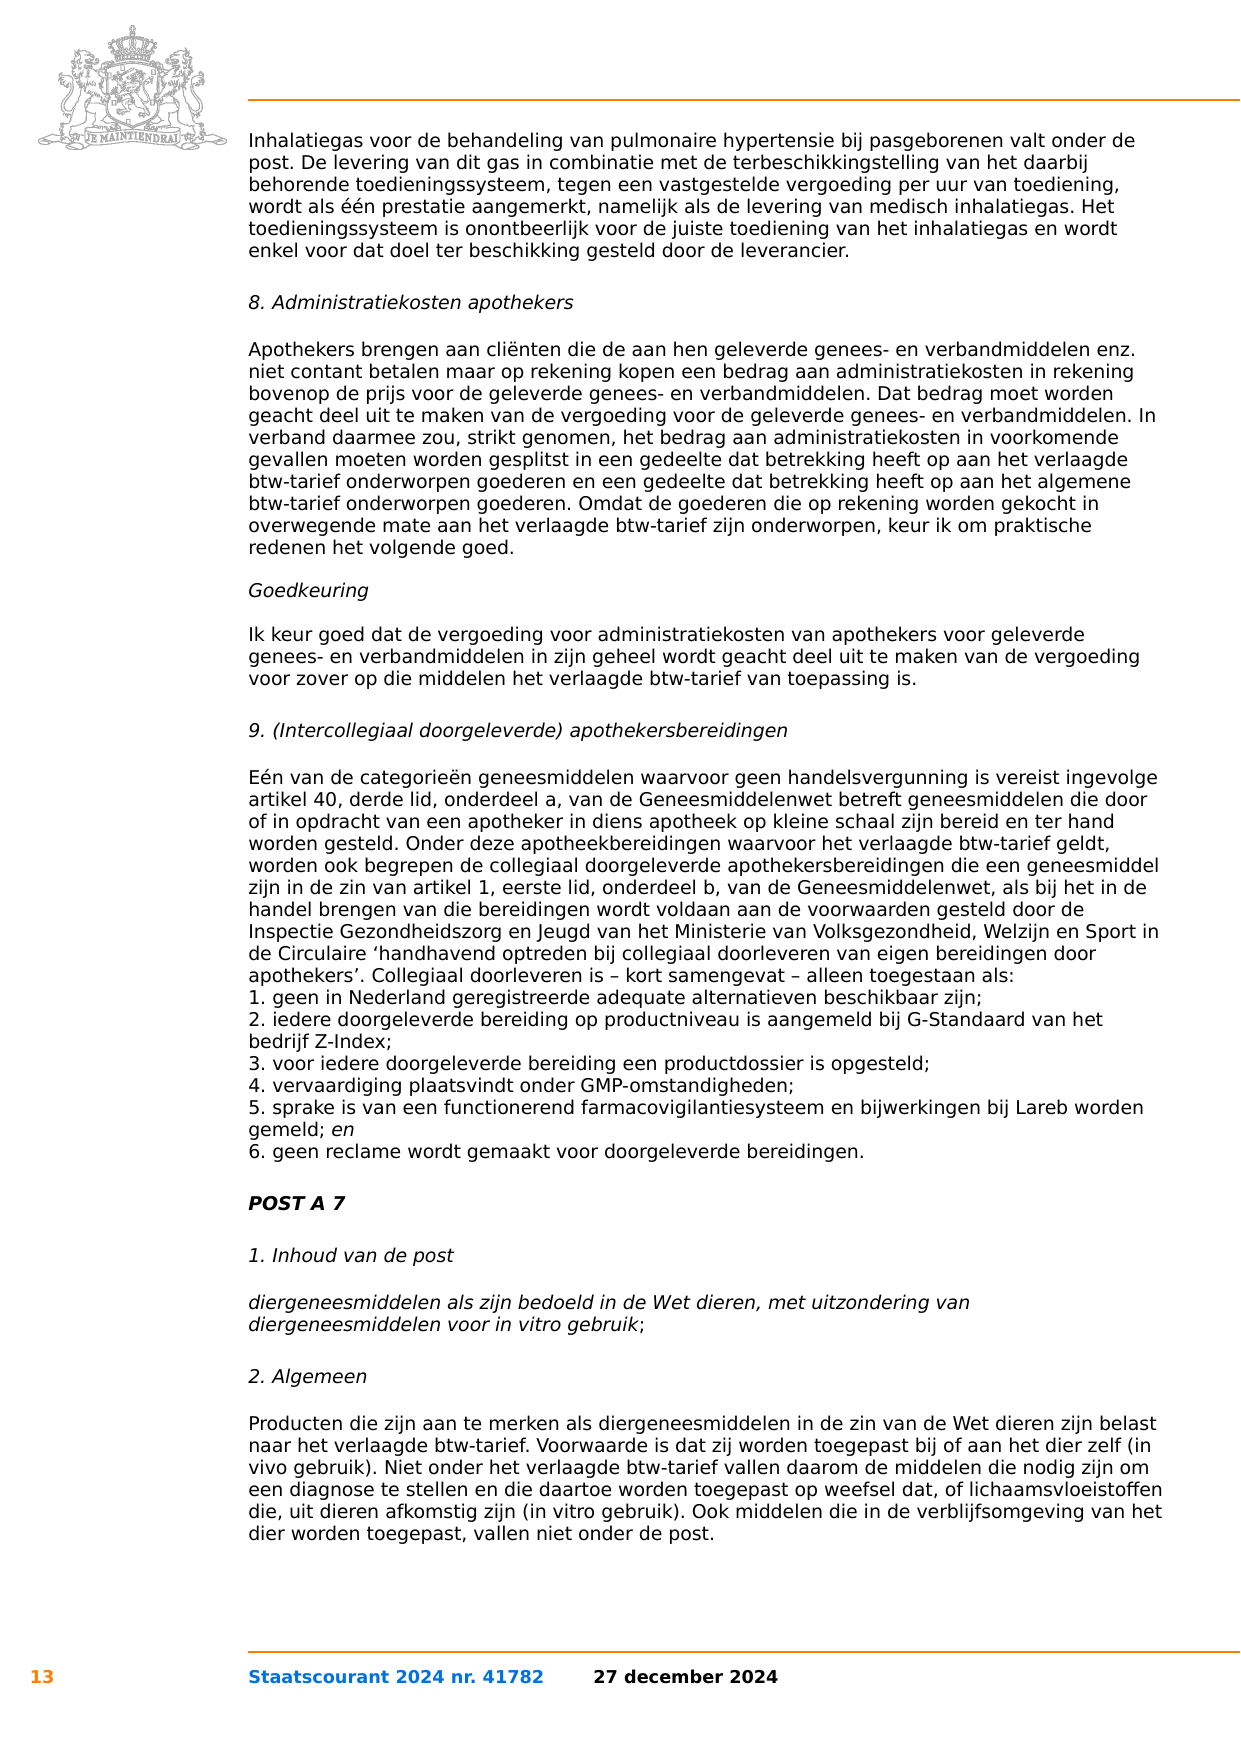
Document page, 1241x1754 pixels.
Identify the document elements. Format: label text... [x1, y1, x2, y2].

subtitle 9. (Intercollegiaal doorgeleverde) apothekersbereidingen [248, 720, 1163, 742]
text 4. vervaardiging plaatsvindt onder GMP-omstandigheden; [248, 1075, 1163, 1097]
text Inhalatiegas voor de behandeling van pulmonaire hypertensie bij pasgeborenen valt onder de post. De levering van dit gas in combinatie met de terbeschikkingstelling van het daarbij behorende toedieningssysteem, tegen een vastgestelde vergoeding per uur van toediening, wordt als één prestatie aangemerkt, namelijk als de levering van medisch inhalatiegas. Het toedieningssysteem is onontbeerlijk voor de juiste toediening van het inhalatiegas en wordt enkel voor dat doel ter beschikking gesteld door de leverancier. [248, 130, 1163, 262]
text 3. voor iedere doorgeleverde bereiding een productdossier is opgesteld; [248, 1053, 1163, 1075]
text 2. iedere doorgeleverde bereiding op productniveau is aangemeld bij G-Standaard van het bedrijf Z-Index; [248, 1009, 1163, 1053]
text 6. geen reclame wordt gemaakt voor doorgeleverde bereidingen. [248, 1141, 1163, 1163]
subtitle 2. Algemeen [248, 1366, 1163, 1388]
text Producten die zijn aan te merken als diergeneesmiddelen in de zin van de Wet dieren zijn belast naar het verlaagde btw-tarief. Voorwaarde is dat zij worden toegepast bij of aan het dier zelf (in vivo gebruik). Niet onder het verlaagde btw-tarief vallen daarom de middelen die nodig zijn om een diagnose te stellen en die daartoe worden toegepast op weefsel dat, of lichaamsvloeistoffen die, uit dieren afkomstig zijn (in vitro gebruik). Ook middelen die in de verblijfsomgeving van het dier worden toegepast, vallen niet onder de post. [248, 1413, 1163, 1544]
picture [38, 25, 227, 150]
text Ik keur goed dat de vergoeding voor administratiekosten van apothekers voor geleverde genees- en verbandmiddelen in zijn geheel wordt geacht deel uit te maken van de vergoeding voor zover op die middelen het verlaagde btw-tarief van toepassing is. [248, 624, 1163, 690]
text diergeneesmiddelen als zijn bedoeld in de Wet dieren, met uitzondering van diergeneesmiddelen voor in vitro gebruik; [248, 1292, 1163, 1336]
subtitle POST A 7 [248, 1193, 1163, 1215]
subtitle 1. Inhoud van de post [248, 1245, 1163, 1267]
text 1. geen in Nederland geregistreerde adequate alternatieven beschikbaar zijn; [248, 987, 1163, 1009]
subtitle Goedkeuring [248, 580, 1163, 602]
text Apothekers brengen aan cliënten die de aan hen geleverde genees- en verbandmiddelen enz. niet contant betalen maar op rekening kopen een bedrag aan administratiekosten in rekening bovenop de prijs voor de geleverde genees- en verbandmiddelen. Dat bedrag moet worden geacht deel uit te maken van de vergoeding voor de geleverde genees- en verbandmiddelen. In verband daarmee zou, strikt genomen, het bedrag aan administratiekosten in voorkomende gevallen moeten worden gesplitst in een gedeelte dat betrekking heeft op aan het verlaagde btw-tarief onderworpen goederen en een gedeelte dat betrekking heeft op aan het algemene btw-tarief onderworpen goederen. Omdat de goederen die op rekening worden gekocht in overwegende mate aan het verlaagde btw-tarief zijn onderworpen, keur ik om praktische redenen het volgende goed. [248, 339, 1163, 558]
text Eén van de categorieën geneesmiddelen waarvoor geen handelsvergunning is vereist ingevolge artikel 40, derde lid, onderdeel a, van de Geneesmiddelenwet betreft geneesmiddelen die door of in opdracht van een apotheker in diens apotheek op kleine schaal zijn bereid en ter hand worden gesteld. Onder deze apotheekbereidingen waarvoor het verlaagde btw-tarief geldt, worden ook begrepen de collegiaal doorgeleverde apothekersbereidingen die een geneesmiddel zijn in de zin van artikel 1, eerste lid, onderdeel b, van de Geneesmiddelenwet, als bij het in de handel brengen van die bereidingen wordt voldaan aan de voorwaarden gesteld door de Inspectie Gezondheidszorg en Jeugd van het Ministerie van Volksgezondheid, Welzijn en Sport in de Circulaire ‘handhavend optreden bij collegiaal doorleveren van eigen bereidingen door apothekers’. Collegiaal doorleveren is – kort samengevat – alleen toegestaan als: [248, 767, 1163, 987]
text 5. sprake is van een functionerend farmacovigilantiesysteem en bijwerkingen bij Lareb worden gemeld; en [248, 1097, 1163, 1141]
subtitle 8. Administratiekosten apothekers [248, 292, 1163, 314]
